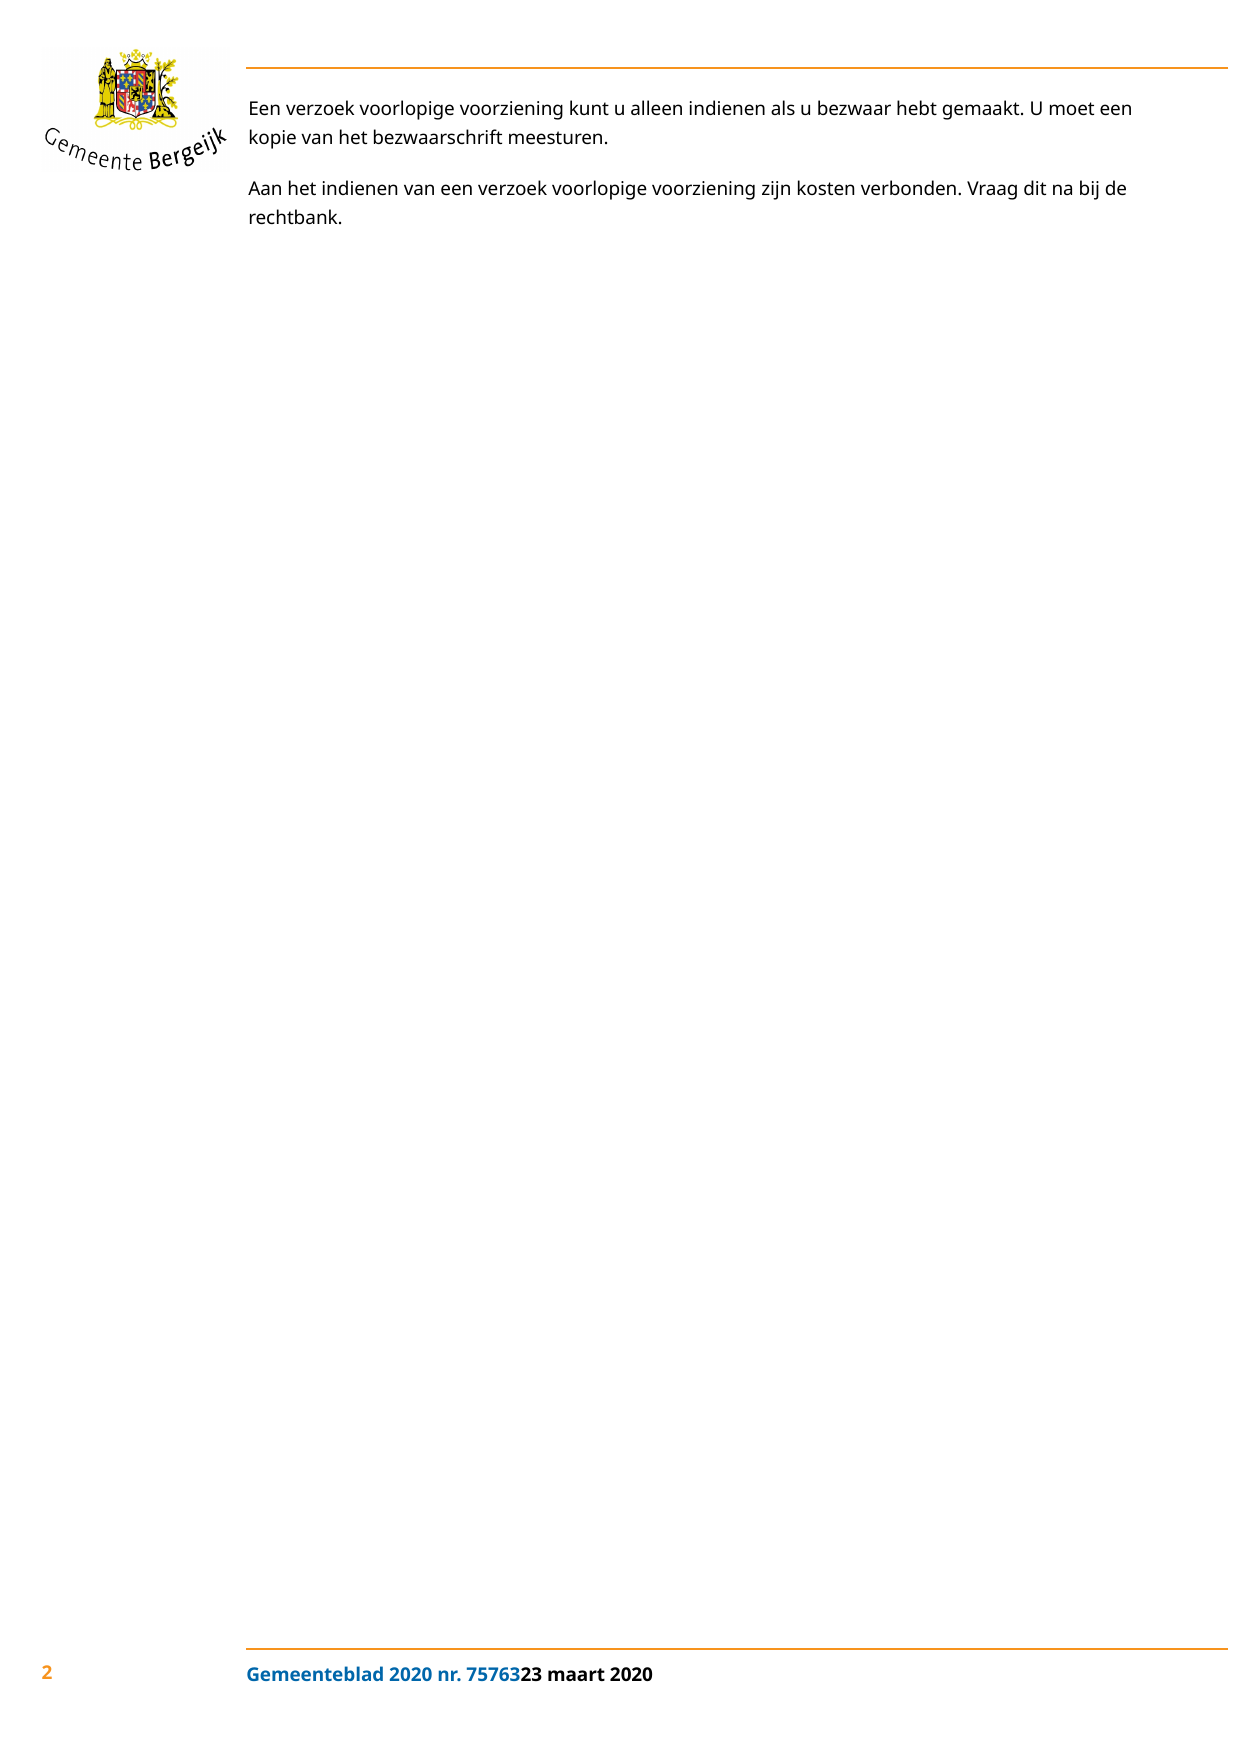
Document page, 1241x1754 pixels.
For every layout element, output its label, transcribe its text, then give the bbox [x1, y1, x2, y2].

text Een verzoek voorlopige voorziening kunt u alleen indienen als u bezwaar hebt gemaakt. U moet een kopie van het bezwaarschrift meesturen. [248, 95, 1152, 150]
text Aan het indienen van een verzoek voorlopige voorziening zijn kosten verbonden. Vraag dit na bij de rechtbank. [248, 175, 1152, 230]
picture [41, 47, 231, 172]
